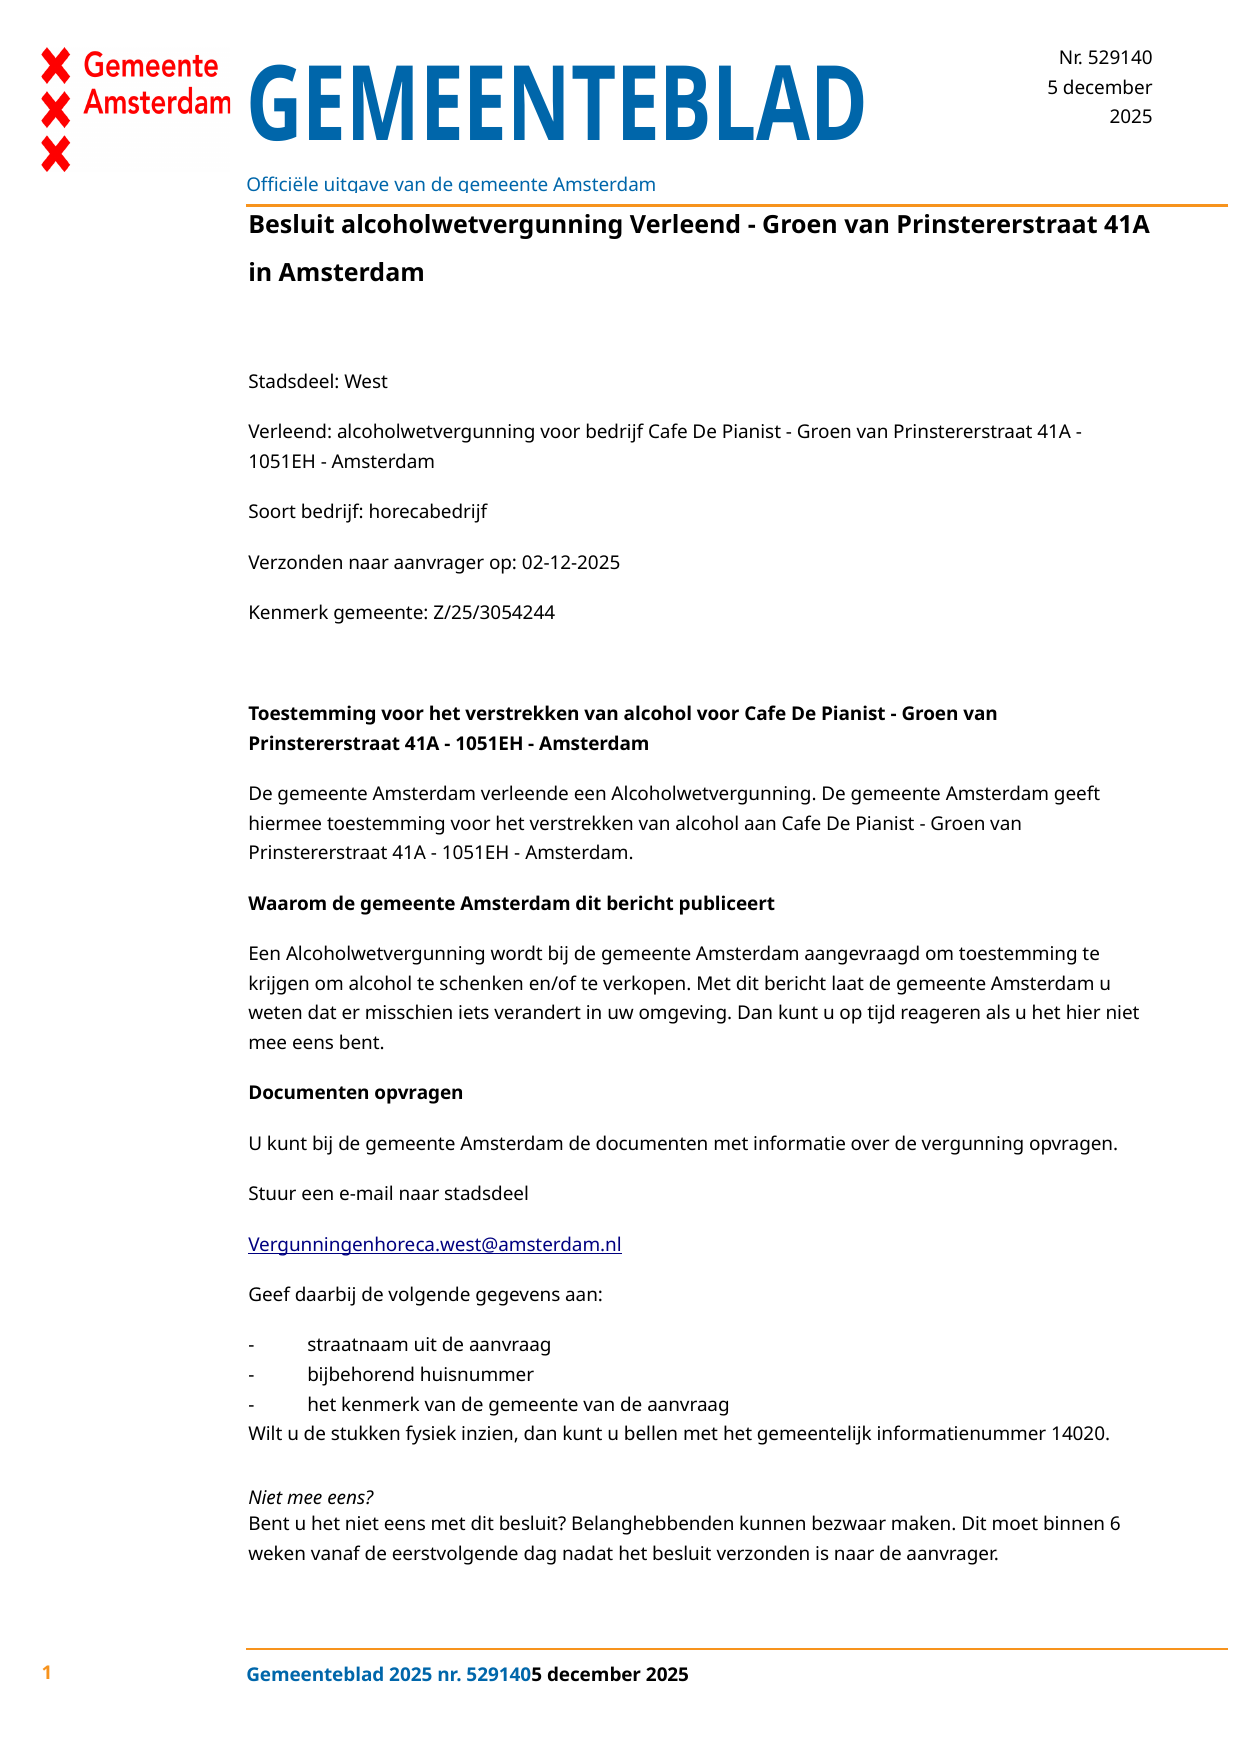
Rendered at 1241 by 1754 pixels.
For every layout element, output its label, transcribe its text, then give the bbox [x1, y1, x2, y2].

text Documenten opvragen [248, 1079, 1152, 1105]
text Kenmerk gemeente: Z/25/3054244 [248, 599, 1152, 625]
list het kenmerk van de gemeente van de aanvraag [248, 1391, 1152, 1417]
text Verleend: alcoholwetvergunning voor bedrijf Cafe De Pianist - Groen van Prinstererstraat 41A - 1051EH - Amsterdam [248, 419, 1152, 474]
list straatnaam uit de aanvraag [248, 1332, 1152, 1357]
text Soort bedrijf: horecabedrijf [248, 499, 1152, 524]
text Toestemming voor het verstrekken van alcohol voor Cafe De Pianist - Groen van Prinstererstraat 41A - 1051EH - Amsterdam [248, 700, 1152, 756]
text Stadsdeel: West [248, 368, 1152, 394]
picture [41, 47, 231, 172]
text De gemeente Amsterdam verleende een Alcoholwetvergunning. De gemeente Amsterdam geeft hiermee toestemming voor het verstrekken van alcohol aan Cafe De Pianist - Groen van Prinstererstraat 41A - 1051EH - Amsterdam. [248, 780, 1152, 865]
text Een Alcoholwetvergunning wordt bij de gemeente Amsterdam aangevraagd om toestemming te krijgen om alcohol te schenken en/of te verkopen. Met dit bericht laat de gemeente Amsterdam u weten dat er misschien iets verandert in uw omgeving. Dan kunt u op tijd reageren als u het hier niet mee eens bent. [248, 940, 1152, 1055]
text Niet mee eens? [248, 1484, 1152, 1510]
text Vergunningenhoreca.west@amsterdam.nl [248, 1231, 1152, 1257]
text Verzonden naar aanvrager op: 02-12-2025 [248, 549, 1152, 575]
list bijbehorend huisnummer [248, 1361, 1152, 1387]
text Wilt u de stukken fysiek inzien, dan kunt u bellen met het gemeentelijk informatienummer 14020. [248, 1420, 1152, 1446]
text Geef daarbij de volgende gegevens aan: [248, 1281, 1152, 1307]
text Stuur een e-mail naar stadsdeel [248, 1180, 1152, 1206]
text U kunt bij de gemeente Amsterdam de documenten met informatie over de vergunning opvragen. [248, 1130, 1152, 1156]
text Bent u het niet eens met dit besluit? Belanghebbenden kunnen bezwaar maken. Dit moet binnen 6 weken vanaf de eerstvolgende dag nadat het besluit verzonden is naar de aanvrager. [248, 1510, 1152, 1565]
text Besluit alcoholwetvergunning Verleend - Groen van Prinstererstraat 41A in Amsterdam [248, 207, 1152, 288]
text Waarom de gemeente Amsterdam dit bericht publiceert [248, 890, 1152, 916]
